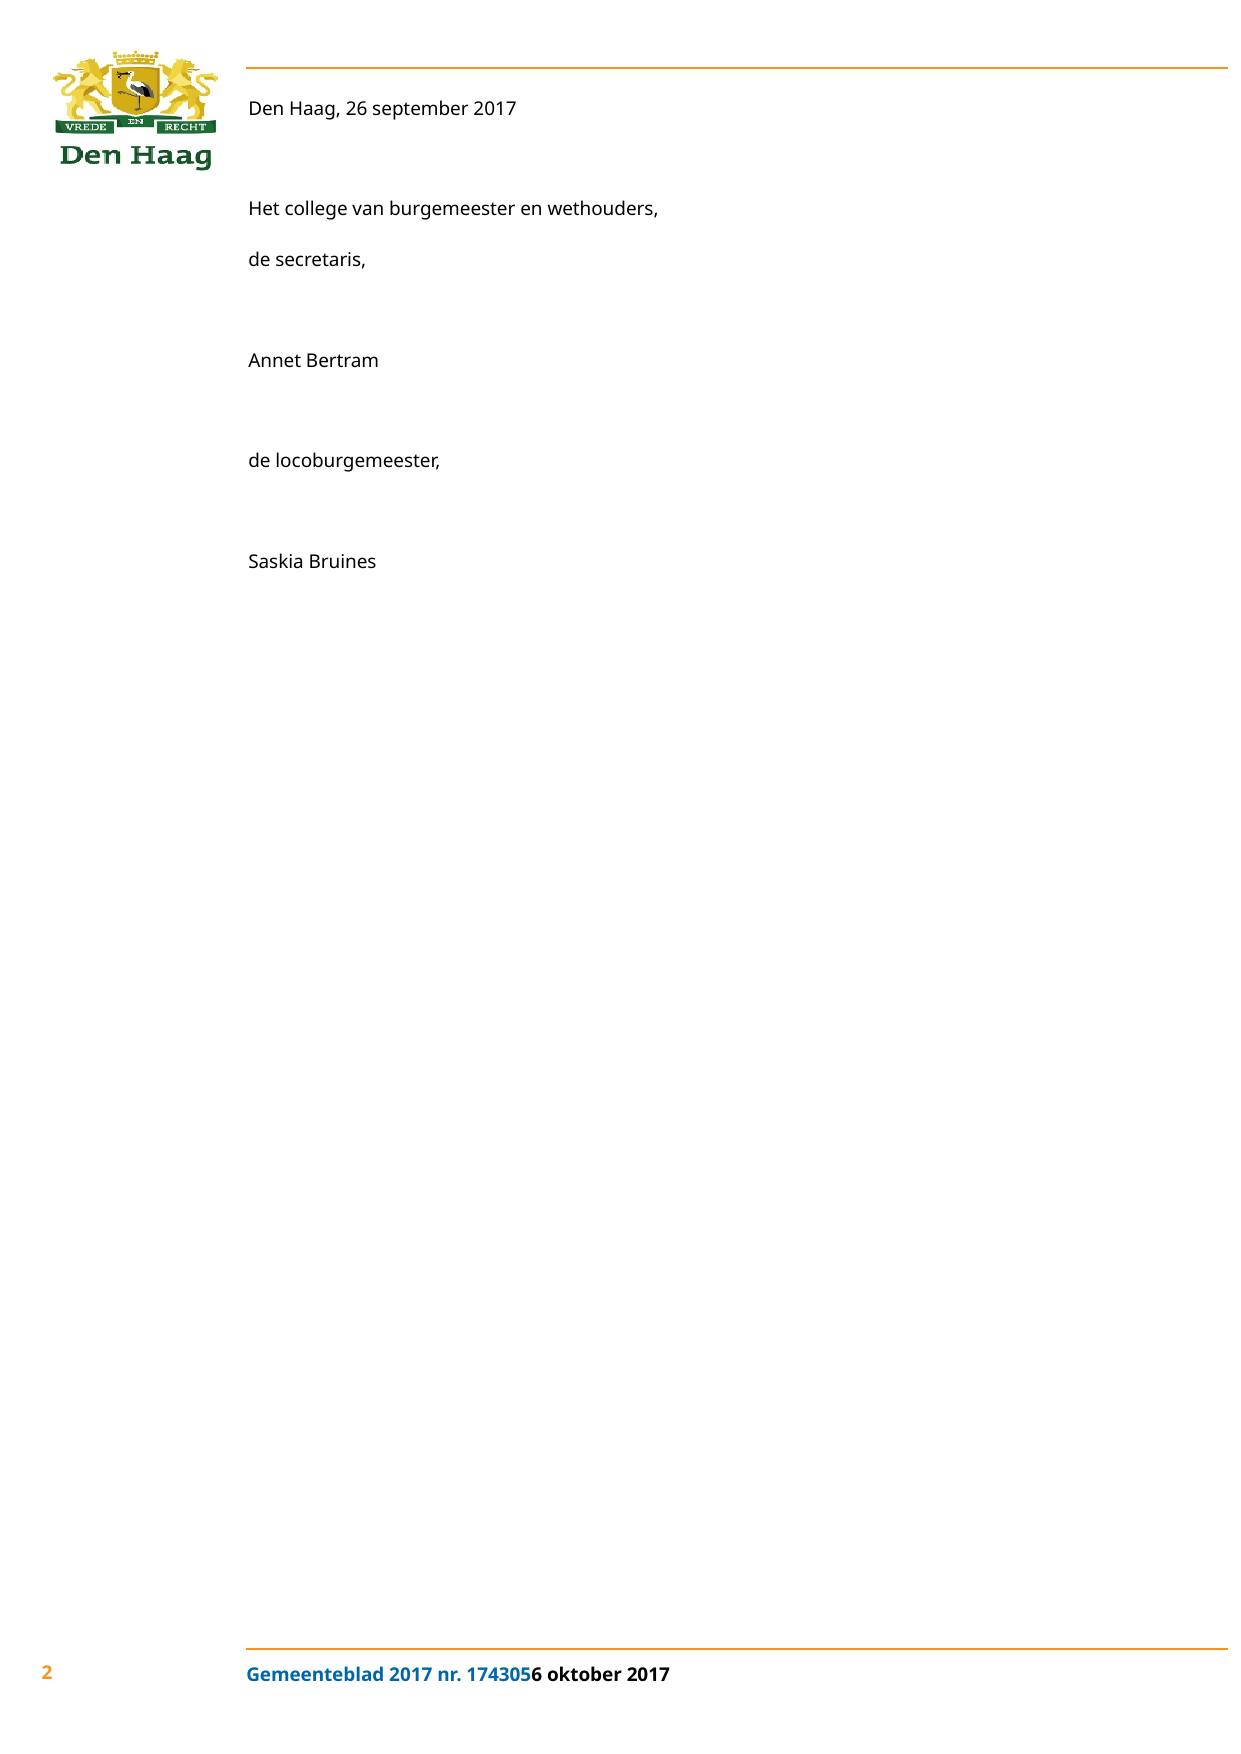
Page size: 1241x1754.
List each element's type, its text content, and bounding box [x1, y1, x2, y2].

text Annet Bertram [248, 347, 1152, 373]
picture [41, 47, 231, 172]
text Den Haag, 26 september 2017 [248, 95, 1152, 121]
text Het college van burgemeester en wethouders, [248, 196, 1152, 221]
text Saskia Bruines [248, 548, 1152, 574]
text de locoburgemeester, [248, 448, 1152, 473]
text de secretaris, [248, 246, 1152, 272]
